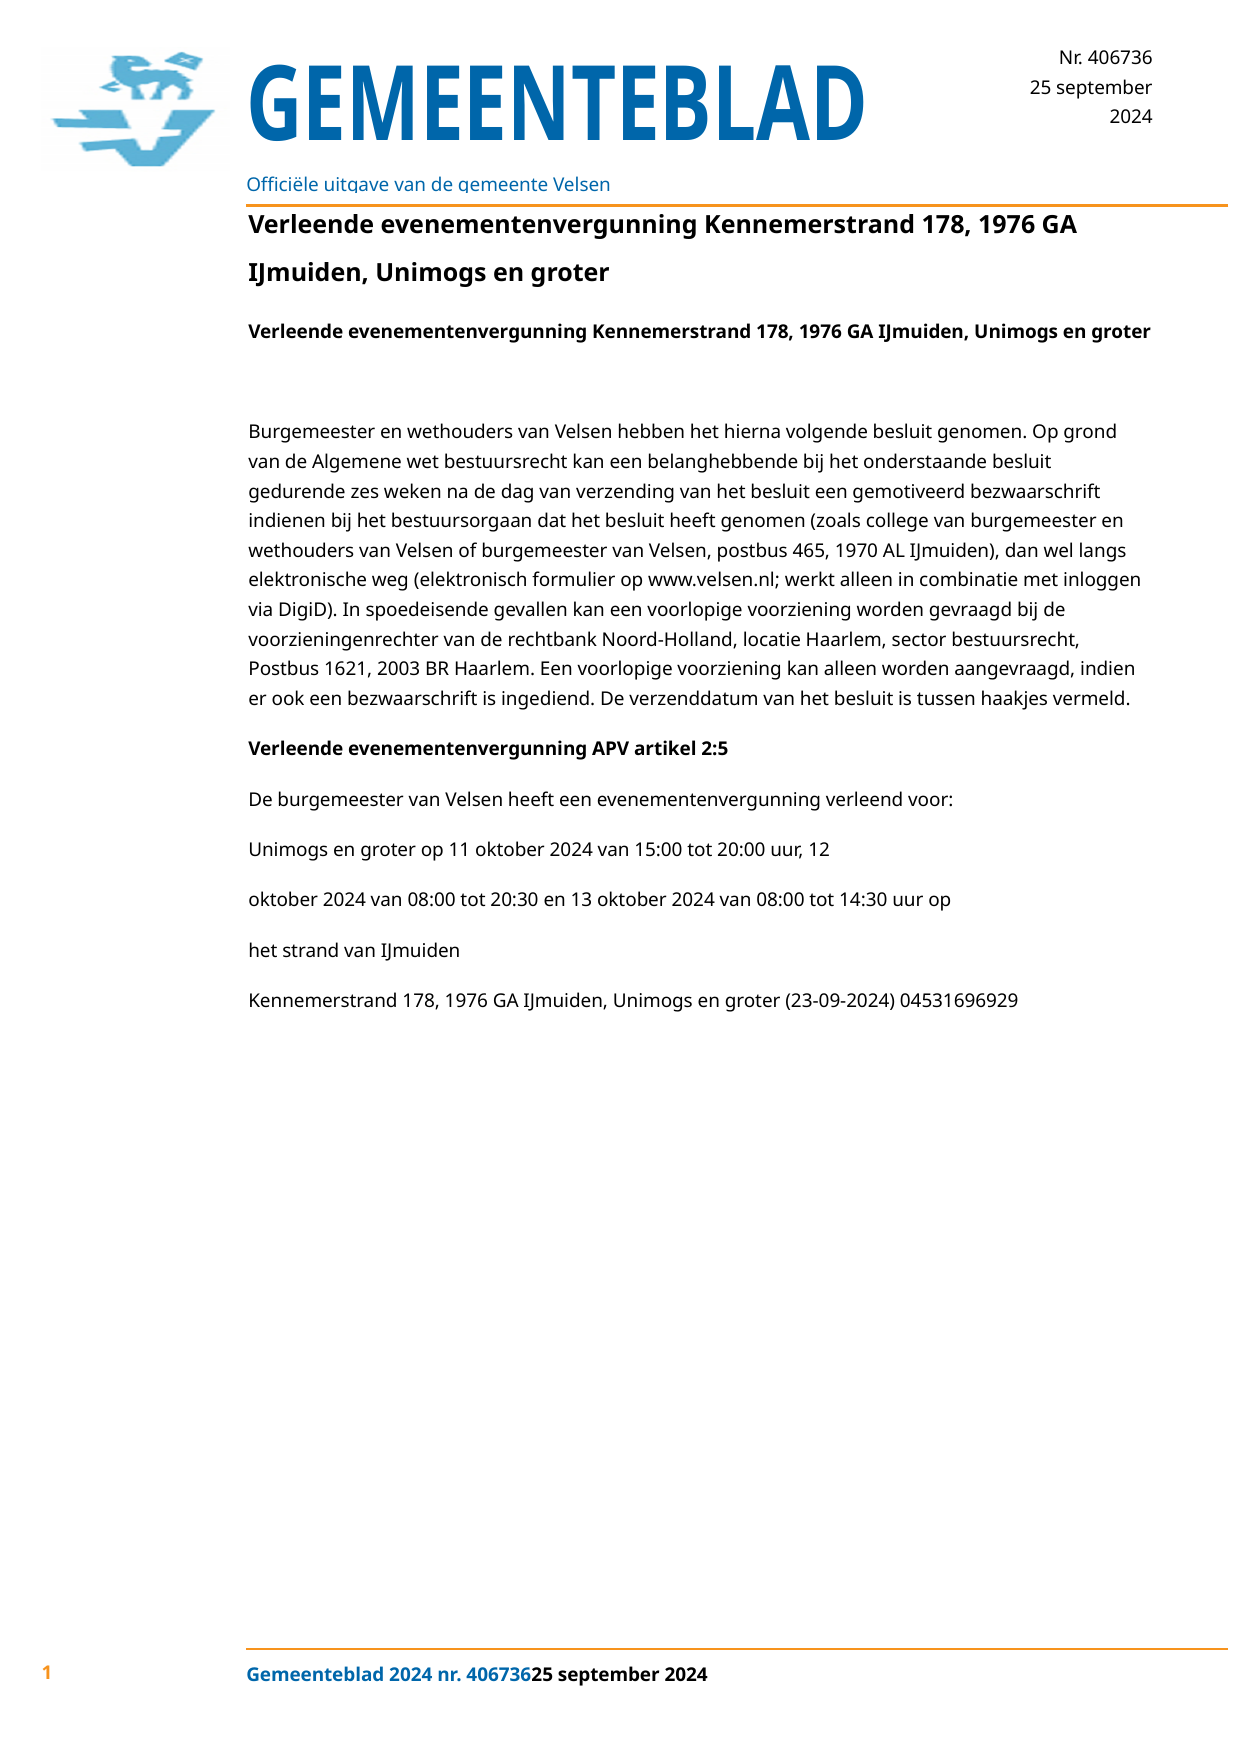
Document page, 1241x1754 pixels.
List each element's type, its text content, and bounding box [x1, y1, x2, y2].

text De burgemeester van Velsen heeft een evenementenvergunning verleend voor: [248, 786, 1152, 812]
text Verleende evenementenvergunning APV artikel 2:5 [248, 735, 1152, 761]
text Kennemerstrand 178, 1976 GA IJmuiden, Unimogs en groter (23-09-2024) 04531696929 [248, 987, 1152, 1013]
text Burgemeester en wethouders van Velsen hebben het hierna volgende besluit genomen. Op grond van de Algemene wet bestuursrecht kan een belanghebbende bij het onderstaande besluit gedurende zes weken na de dag van verzending van het besluit een gemotiveerd bezwaarschrift indienen bij het bestuursorgaan dat het besluit heeft genomen (zoals college van burgemeester en wethouders van Velsen of burgemeester van Velsen, postbus 465, 1970 AL IJmuiden), dan wel langs elektronische weg (elektronisch formulier op www.velsen.nl; werkt alleen in combinatie met inloggen via DigiD). In spoedeisende gevallen kan een voorlopige voorziening worden gevraagd bij de voorzieningenrechter van de rechtbank Noord-Holland, locatie Haarlem, sector bestuursrecht, Postbus 1621, 2003 BR Haarlem. Een voorlopige voorziening kan alleen worden aangevraagd, indien er ook een bezwaarschrift is ingediend. De verzenddatum van het besluit is tussen haakjes vermeld. [248, 419, 1152, 711]
text oktober 2024 van 08:00 tot 20:30 en 13 oktober 2024 van 08:00 tot 14:30 uur op [248, 887, 1152, 912]
text Verleende evenementenvergunning Kennemerstrand 178, 1976 GA IJmuiden, Unimogs en groter [248, 207, 1152, 288]
text het strand van IJmuiden [248, 937, 1152, 963]
text Unimogs en groter op 11 oktober 2024 van 15:00 tot 20:00 uur, 12 [248, 836, 1152, 862]
text Verleende evenementenvergunning Kennemerstrand 178, 1976 GA IJmuiden, Unimogs en groter [248, 318, 1152, 344]
picture [41, 47, 231, 172]
